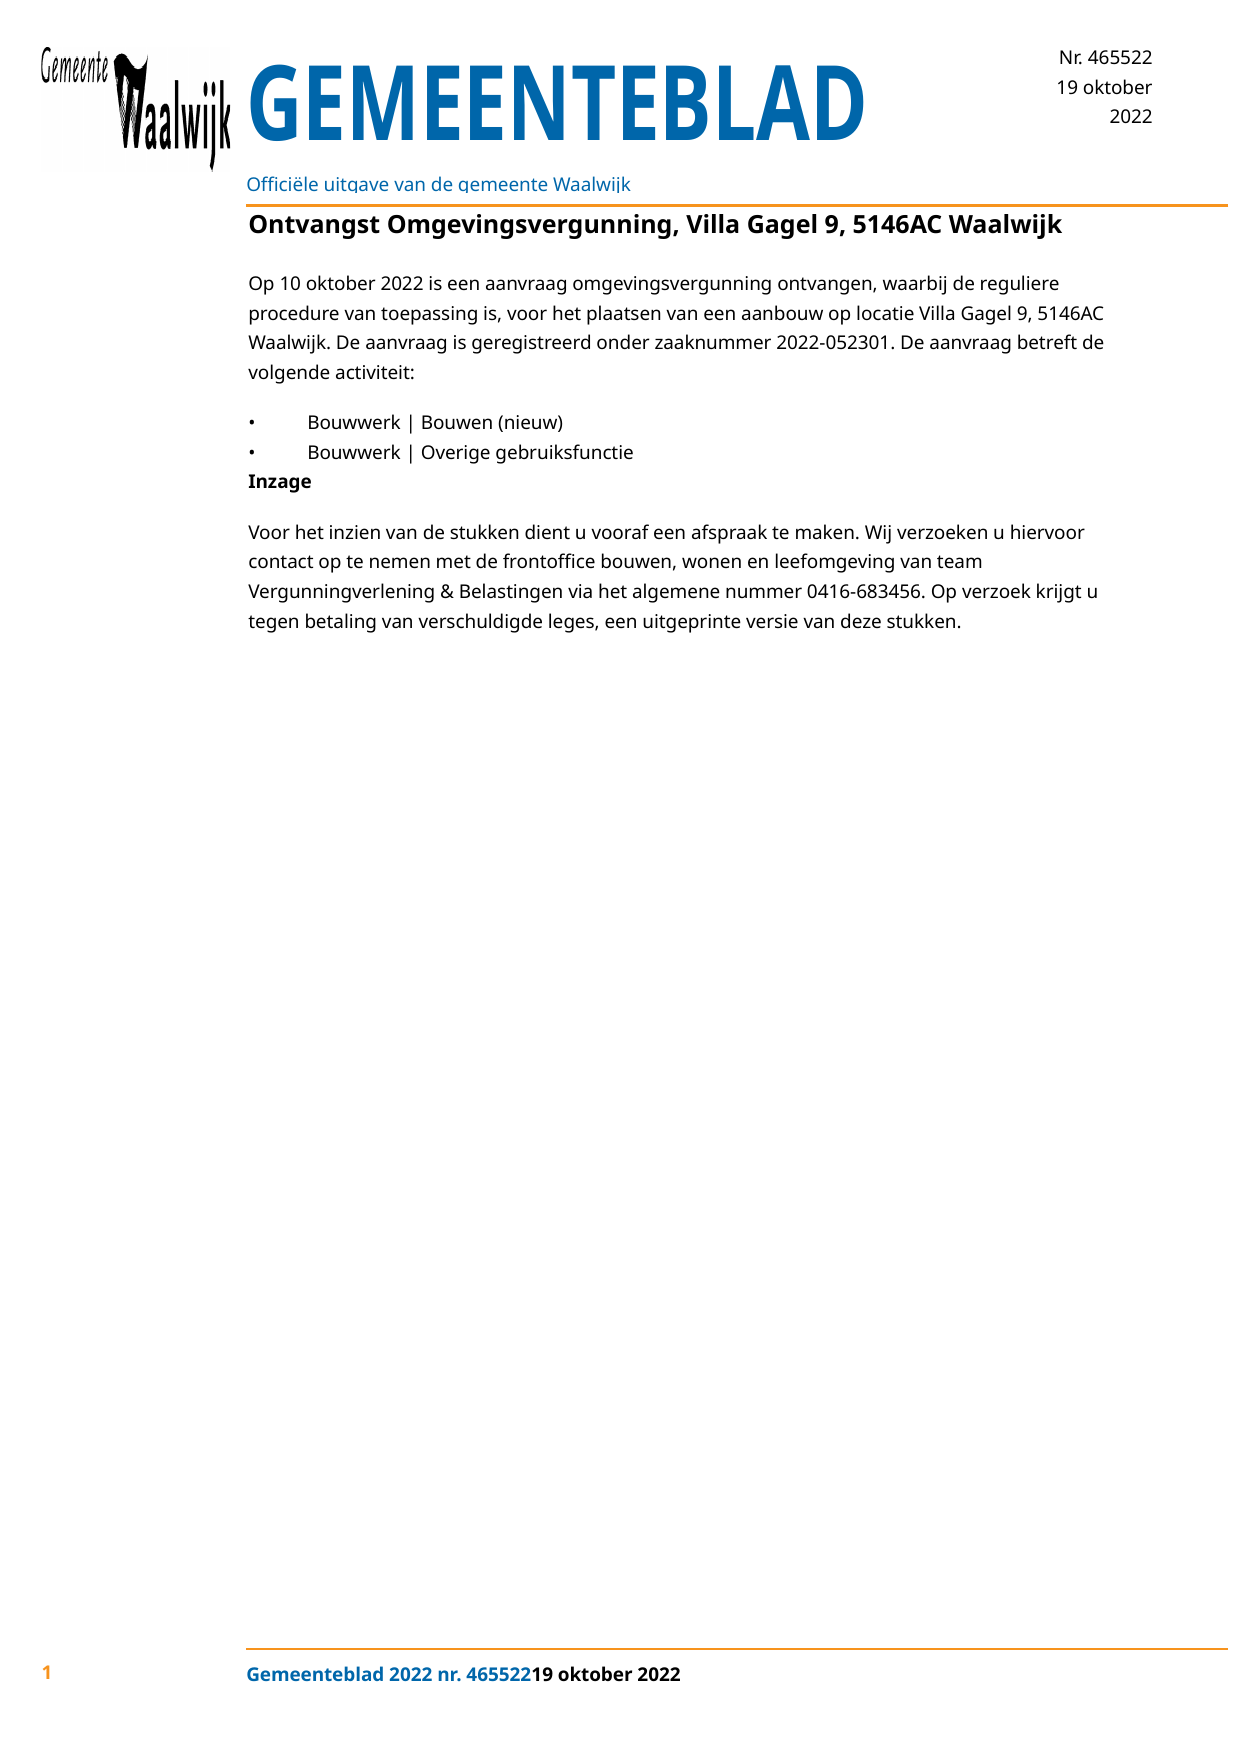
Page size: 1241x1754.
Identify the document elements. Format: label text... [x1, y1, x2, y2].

list Bouwwerk | Overige gebruiksfunctie [248, 439, 1152, 465]
list Bouwwerk | Bouwen (nieuw) [248, 409, 1152, 435]
picture [41, 47, 231, 172]
text Inzage [248, 469, 1152, 494]
text Op 10 oktober 2022 is een aanvraag omgevingsvergunning ontvangen, waarbij de reguliere procedure van toepassing is, voor het plaatsen van een aanbouw op locatie Villa Gagel 9, 5146AC Waalwijk. De aanvraag is geregistreerd onder zaaknummer 2022-052301. De aanvraag betreft de volgende activiteit: [248, 270, 1152, 385]
text Voor het inzien van de stukken dient u vooraf een afspraak te maken. Wij verzoeken u hiervoor contact op te nemen met de frontoffice bouwen, wonen en leefomgeving van team Vergunningverlening & Belastingen via het algemene nummer 0416-683456. Op verzoek krijgt u tegen betaling van verschuldigde leges, een uitgeprinte versie van deze stukken. [248, 519, 1152, 633]
text Ontvangst Omgevingsvergunning, Villa Gagel 9, 5146AC Waalwijk [248, 207, 1152, 241]
